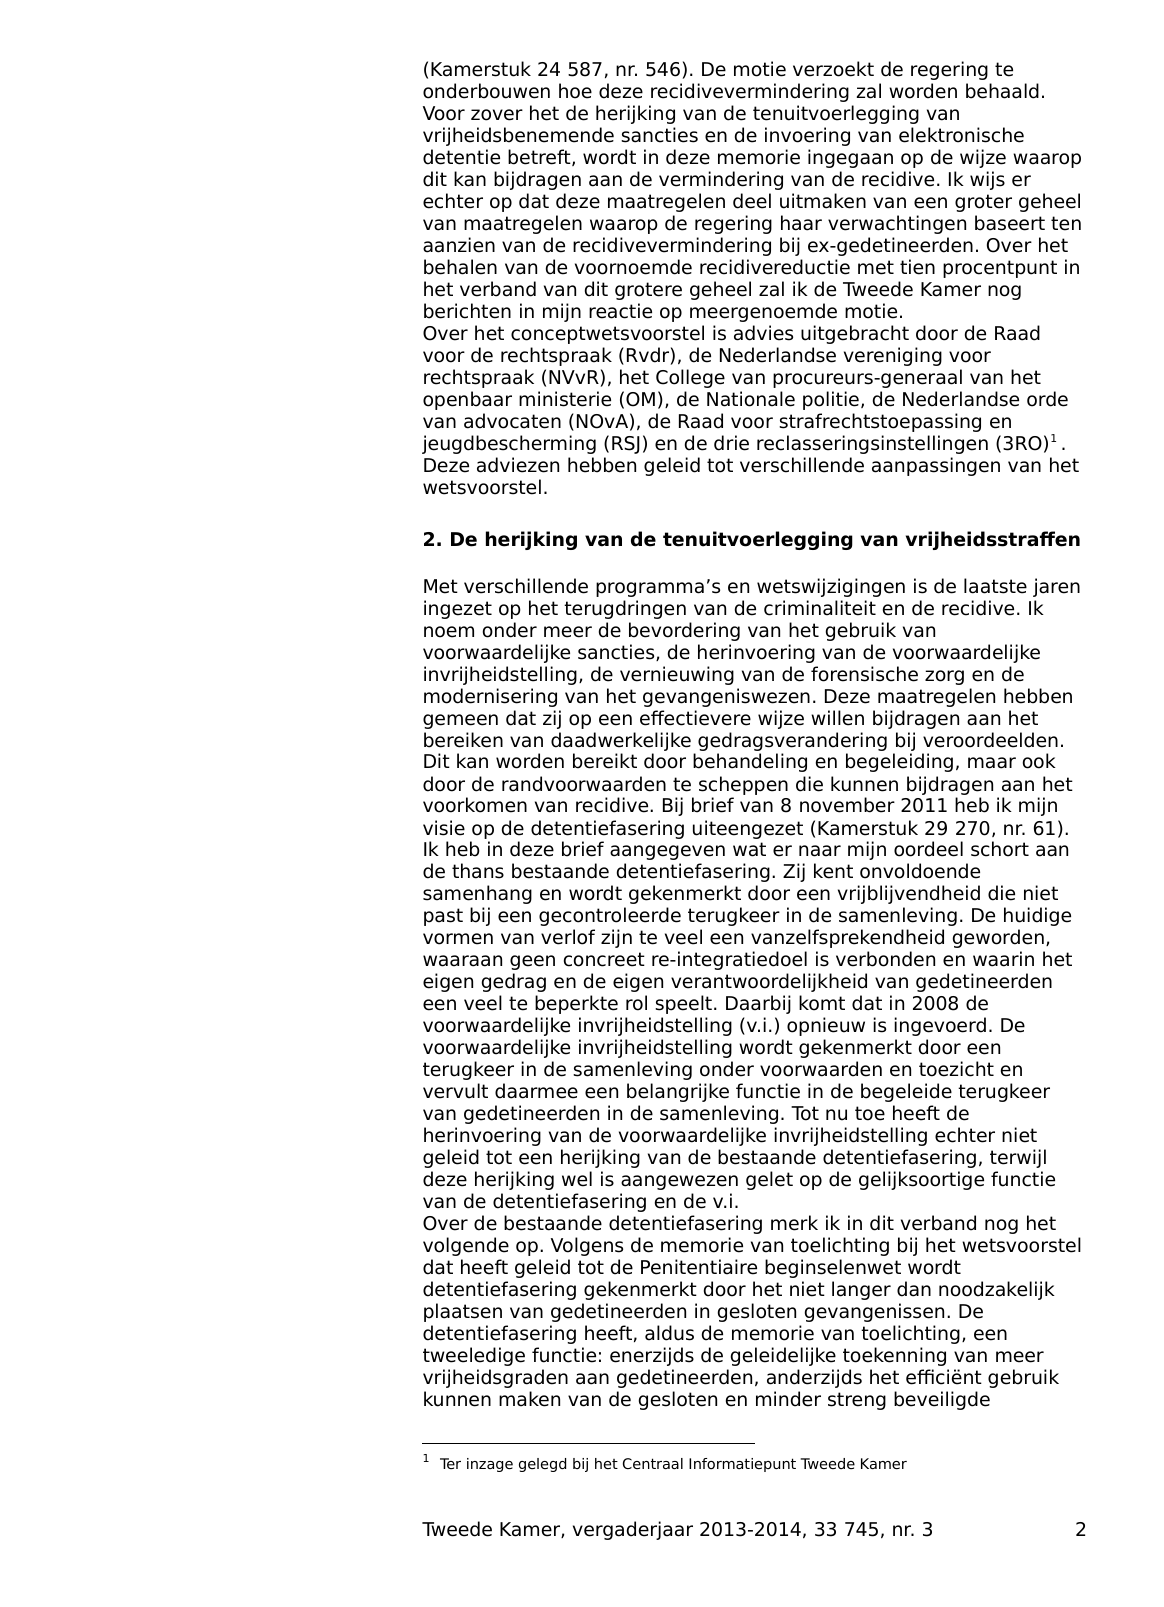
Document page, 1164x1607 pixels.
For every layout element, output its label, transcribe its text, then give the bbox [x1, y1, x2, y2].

subtitle 2. De herijking van de tenuitvoerlegging van vrijheidsstraffen [422, 529, 1087, 551]
text Ter inzage gelegd bij het Centraal Informatiepunt Tweede Kamer [422, 1452, 1087, 1474]
text Met verschillende programma’s en wetswijzigingen is de laatste jaren ingezet op het terugdringen van de criminaliteit en de recidive. Ik noem onder meer de bevordering van het gebruik van voorwaardelijke sancties, de herinvoering van de voorwaardelijke invrijheidstelling, de vernieuwing van de forensische zorg en de modernisering van het gevangeniswezen. Deze maatregelen hebben gemeen dat zij op een effectievere wijze willen bijdragen aan het bereiken van daadwerkelijke gedragsverandering bij veroordeelden. Dit kan worden bereikt door behandeling en begeleiding, maar ook door de randvoorwaarden te scheppen die kunnen bijdragen aan het voorkomen van recidive. Bij brief van 8 november 2011 heb ik mijn visie op de detentiefasering uiteengezet (Kamerstuk 29 270, nr. 61). Ik heb in deze brief aangegeven wat er naar mijn oordeel schort aan de thans bestaande detentiefasering. Zij kent onvoldoende samenhang en wordt gekenmerkt door een vrijblijvendheid die niet past bij een gecontroleerde terugkeer in de samenleving. De huidige vormen van verlof zijn te veel een vanzelfsprekendheid geworden, waaraan geen concreet re-integratiedoel is verbonden en waarin het eigen gedrag en de eigen verantwoordelijkheid van gedetineerden een veel te beperkte rol speelt. Daarbij komt dat in 2008 de voorwaardelijke invrijheidstelling (v.i.) opnieuw is ingevoerd. De voorwaardelijke invrijheidstelling wordt gekenmerkt door een terugkeer in de samenleving onder voorwaarden en toezicht en vervult daarmee een belangrijke functie in de begeleide terugkeer van gedetineerden in de samenleving. Tot nu toe heeft de herinvoering van de voorwaardelijke invrijheidstelling echter niet geleid tot een herijking van de bestaande detentiefasering, terwijl deze herijking wel is aangewezen gelet op de gelijksoortige functie van de detentiefasering en de v.i. [422, 576, 1087, 1213]
text Over de bestaande detentiefasering merk ik in dit verband nog het volgende op. Volgens de memorie van toelichting bij het wetsvoorstel dat heeft geleid tot de Penitentiaire beginselenwet wordt detentiefasering gekenmerkt door het niet langer dan noodzakelijk plaatsen van gedetineerden in gesloten gevangenissen. De detentiefasering heeft, aldus de memorie van toelichting, een tweeledige functie: enerzijds de geleidelijke toekenning van meer vrijheidsgraden aan gedetineerden, anderzijds het efficiënt gebruik kunnen maken van de gesloten en minder streng beveiligde [422, 1213, 1087, 1411]
text Over het conceptwetsvoorstel is advies uitgebracht door de Raad voor de rechtspraak (Rvdr), de Nederlandse vereniging voor rechtspraak (NVvR), het College van procureurs-generaal van het openbaar ministerie (OM), de Nationale politie, de Nederlandse orde van advocaten (NOvA), de Raad voor strafrechtstoepassing en jeugdbescherming (RSJ) en de drie reclasseringsinstellingen (3RO). Deze adviezen hebben geleid tot verschillende aanpassingen van het wetsvoorstel. [422, 323, 1087, 499]
text (Kamerstuk 24 587, nr. 546). De motie verzoekt de regering te onderbouwen hoe deze recidivevermindering zal worden behaald. Voor zover het de herijking van de tenuitvoerlegging van vrijheidsbenemende sancties en de invoering van elektronische detentie betreft, wordt in deze memorie ingegaan op de wijze waarop dit kan bijdragen aan de vermindering van de recidive. Ik wijs er echter op dat deze maatregelen deel uitmaken van een groter geheel van maatregelen waarop de regering haar verwachtingen baseert ten aanzien van de recidivevermindering bij ex-gedetineerden. Over het behalen van de voornoemde recidivereductie met tien procentpunt in het verband van dit grotere geheel zal ik de Tweede Kamer nog berichten in mijn reactie op meergenoemde motie. [422, 59, 1087, 323]
